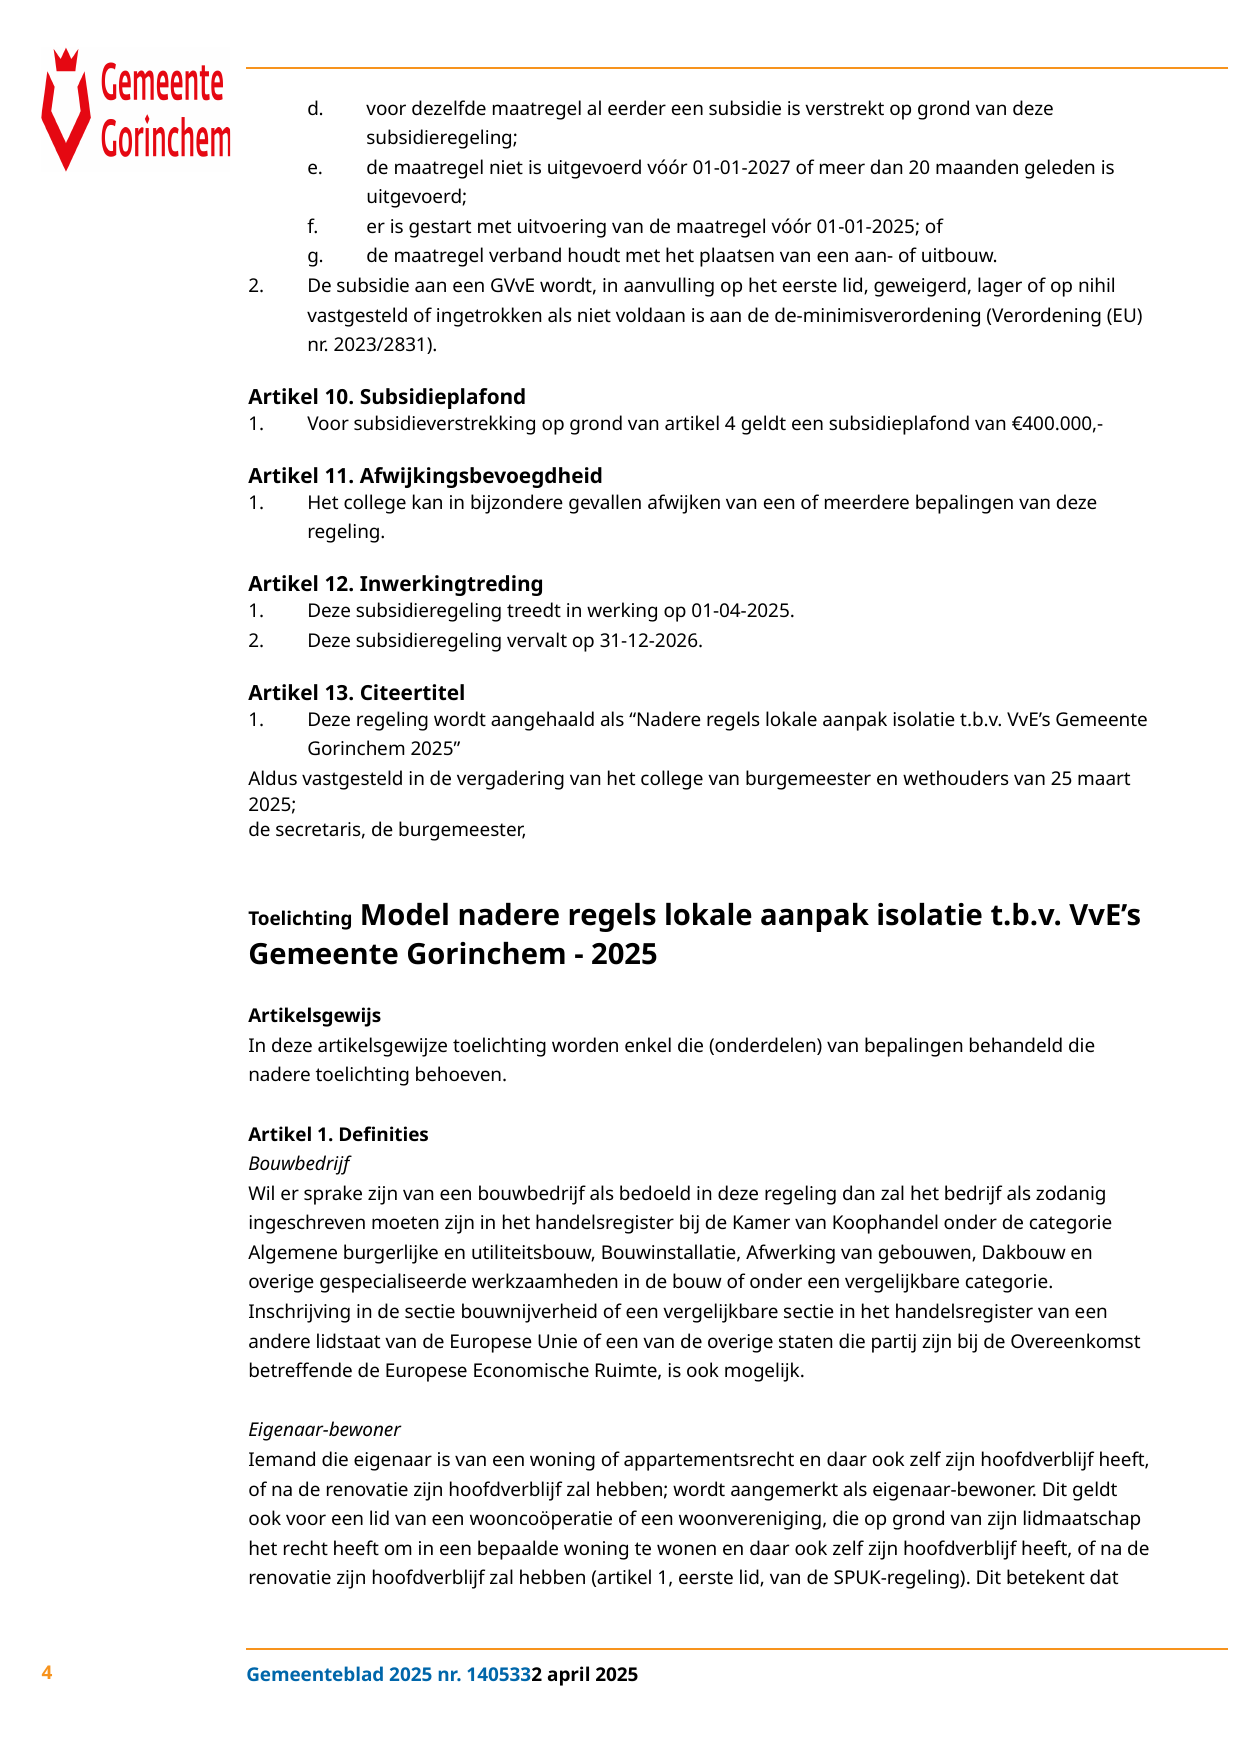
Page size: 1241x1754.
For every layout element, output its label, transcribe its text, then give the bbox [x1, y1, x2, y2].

list de maatregel verband houdt met het plaatsen van een aan- of uitbouw. [307, 243, 1152, 268]
text Artikel 10. Subsidieplafond [248, 382, 1152, 410]
list Deze subsidieregeling treedt in werking op 01-04-2025. [248, 598, 1152, 623]
list er is gestart met uitvoering van de maatregel vóór 01-01-2025; of [307, 213, 1152, 239]
text Iemand die eigenaar is van een woning of appartementsrecht en daar ook zelf zijn hoofdverblijf heeft, of na de renovatie zijn hoofdverblijf zal hebben; wordt aangemerkt als eigenaar-bewoner. Dit geldt ook voor een lid van een wooncoöperatie of een woonvereniging, die op grond van zijn lidmaatschap het recht heeft om in een bepaalde woning te wonen en daar ook zelf zijn hoofdverblijf heeft, of na de renovatie zijn hoofdverblijf zal hebben (artikel 1, eerste lid, van de SPUK-regeling). Dit betekent dat [248, 1446, 1152, 1590]
list De subsidie aan een GVvE wordt, in aanvulling op het eerste lid, geweigerd, lager of op nihil vastgesteld of ingetrokken als niet voldaan is aan de de-minimisverordening (Verordening (EU) nr. 2023/2831). [248, 272, 1152, 357]
text Artikel 13. Citeertitel [248, 678, 1152, 706]
list de maatregel niet is uitgevoerd vóór 01-01-2027 of meer dan 20 maanden geleden is uitgevoerd; [307, 154, 1152, 209]
picture [41, 47, 231, 172]
text Eigenaar-bewoner [248, 1417, 1152, 1442]
list Voor subsidieverstrekking op grond van artikel 4 geldt een subsidieplafond van €400.000,- [248, 410, 1152, 436]
text Artikel 12. Inwerkingtreding [248, 569, 1152, 598]
text Artikel 11. Afwijkingsbevoegdheid [248, 461, 1152, 489]
list Deze subsidieregeling vervalt op 31-12-2026. [248, 627, 1152, 653]
list Deze regeling wordt aangehaald als “Nadere regels lokale aanpak isolatie t.b.v. VvE’s Gemeente Gorinchem 2025” [248, 706, 1152, 761]
text Wil er sprake zijn van een bouwbedrijf als bedoeld in deze regeling dan zal het bedrijf als zodanig ingeschreven moeten zijn in het handelsregister bij de Kamer van Koophandel onder de categorie Algemene burgerlijke en utiliteitsbouw, Bouwinstallatie, Afwerking van gebouwen, Dakbouw en overige gespecialiseerde werkzaamheden in de bouw of onder een vergelijkbare categorie. Inschrijving in de sectie bouwnijverheid of een vergelijkbare sectie in het handelsregister van een andere lidstaat van de Europese Unie of een van de overige staten die partij zijn bij de Overeenkomst betreffende de Europese Economische Ruimte, is ook mogelijk. [248, 1180, 1152, 1383]
text Artikelsgewijs [248, 1002, 1152, 1028]
list voor dezelfde maatregel al eerder een subsidie is verstrekt op grond van deze subsidieregeling; [307, 95, 1152, 150]
text Aldus vastgesteld in de vergadering van het college van burgemeester en wethouders van 25 maart 2025; [248, 765, 1152, 817]
text Bouwbedrijf [248, 1150, 1152, 1176]
text In deze artikelsgewijze toelichting worden enkel die (onderdelen) van bepalingen behandeld die nadere toelichting behoeven. [248, 1032, 1152, 1087]
list Het college kan in bijzondere gevallen afwijken van een of meerdere bepalingen van deze regeling. [248, 489, 1152, 544]
text Toelichting Model nadere regels lokale aanpak isolatie t.b.v. VvE’s Gemeente Gorinchem - 2025 [248, 894, 1152, 973]
text Artikel 1. Definities [248, 1121, 1152, 1146]
text de secretaris, de burgemeester, [248, 817, 1152, 842]
